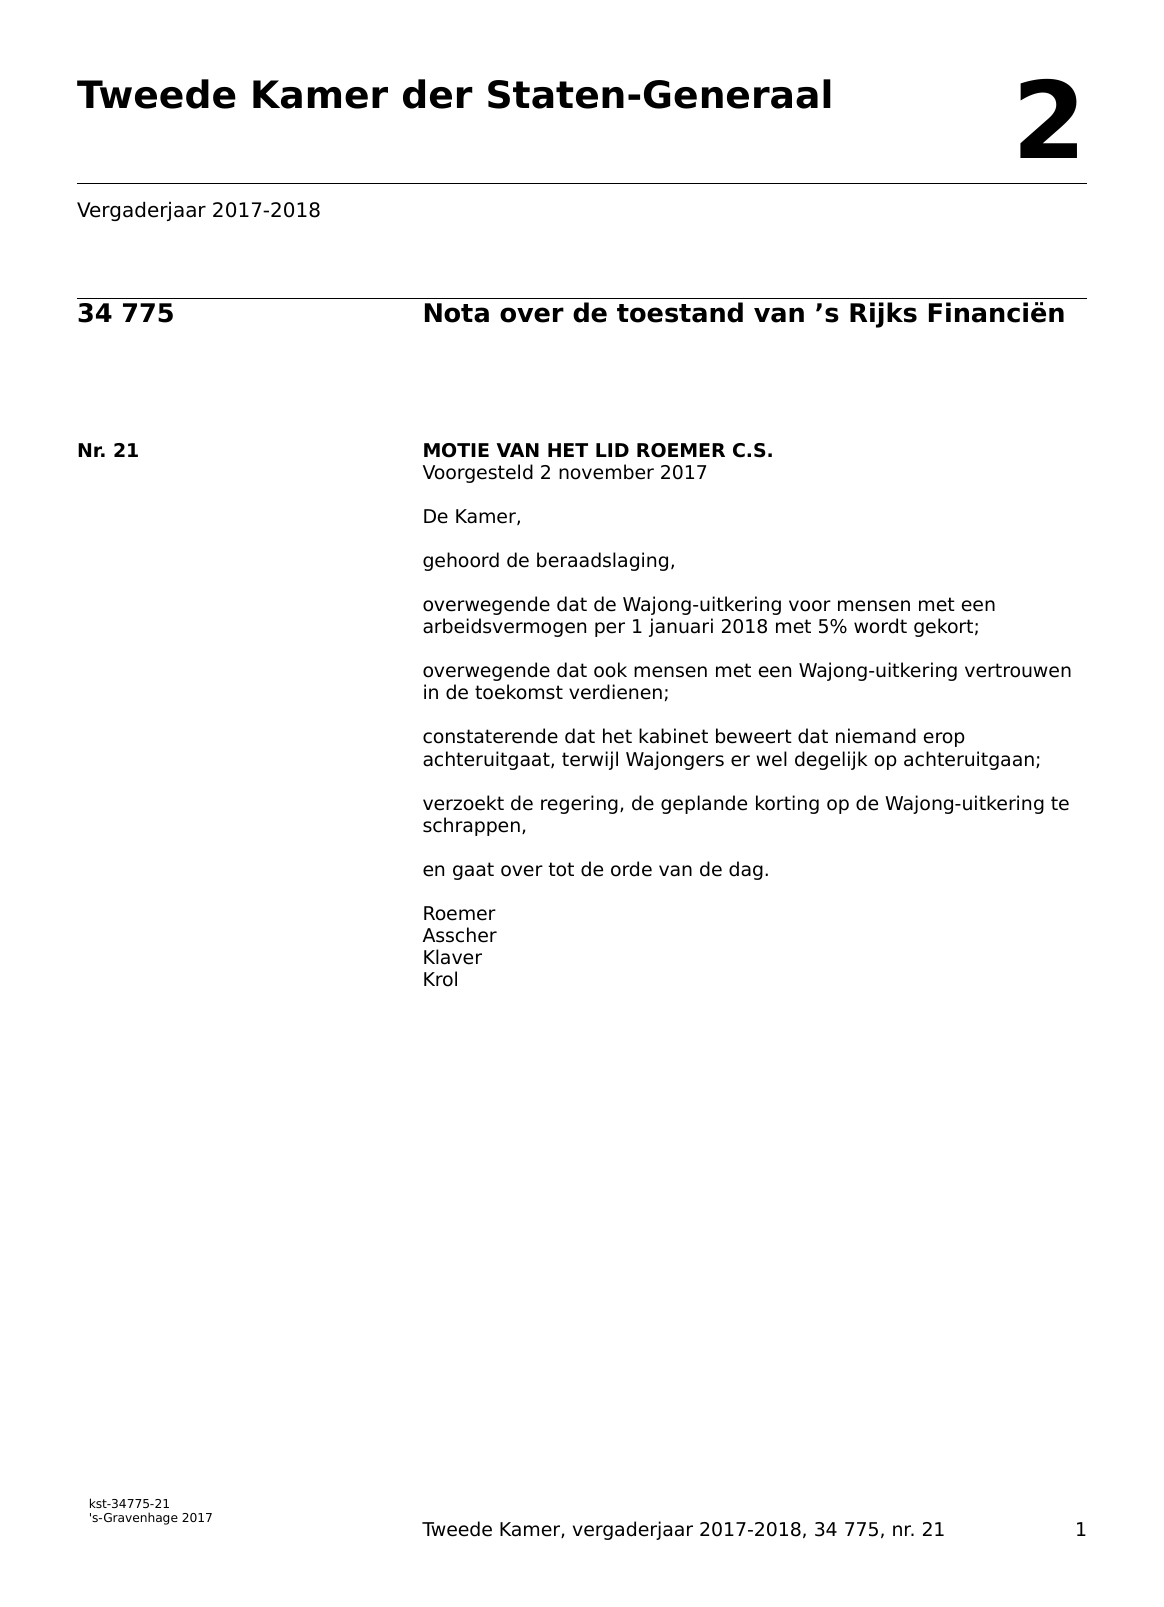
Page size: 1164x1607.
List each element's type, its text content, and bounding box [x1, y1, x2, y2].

text Krol [422, 969, 1087, 991]
text De Kamer, [422, 506, 1087, 528]
text overwegende dat ook mensen met een Wajong-uitkering vertrouwen in de toekomst verdienen; [422, 660, 1087, 704]
text Klaver [422, 947, 1087, 969]
subtitle 34 775 Nota over de toestand van ’s Rijks Financiën [77, 299, 1087, 329]
text overwegende dat de Wajong-uitkering voor mensen met een arbeidsvermogen per 1 januari 2018 met 5% wordt gekort; [422, 594, 1087, 638]
text kst-34775-21 [88, 1497, 323, 1511]
text verzoekt de regering, de geplande korting op de Wajong-uitkering te schrappen, [422, 793, 1087, 837]
table_header Tweede Kamer der Staten-Generaal [77, 59, 886, 183]
text gehoord de beraadslaging, [422, 550, 1087, 572]
text constaterende dat het kabinet beweert dat niemand erop achteruitgaat, terwijl Wajongers er wel degelijk op achteruitgaan; [422, 726, 1087, 770]
text Roemer [422, 903, 1087, 925]
table_cell Vergaderjaar 2017-2018 [77, 184, 1087, 298]
text Voorgesteld 2 november 2017 [422, 462, 1087, 484]
text en gaat over tot de orde van de dag. [422, 859, 1087, 881]
text Asscher [422, 925, 1087, 947]
table_header 2 [886, 59, 1087, 183]
subtitle Nr. 21 MOTIE VAN HET LID ROEMER C.S. [77, 440, 1087, 462]
text 's-Gravenhage 2017 [88, 1511, 323, 1525]
